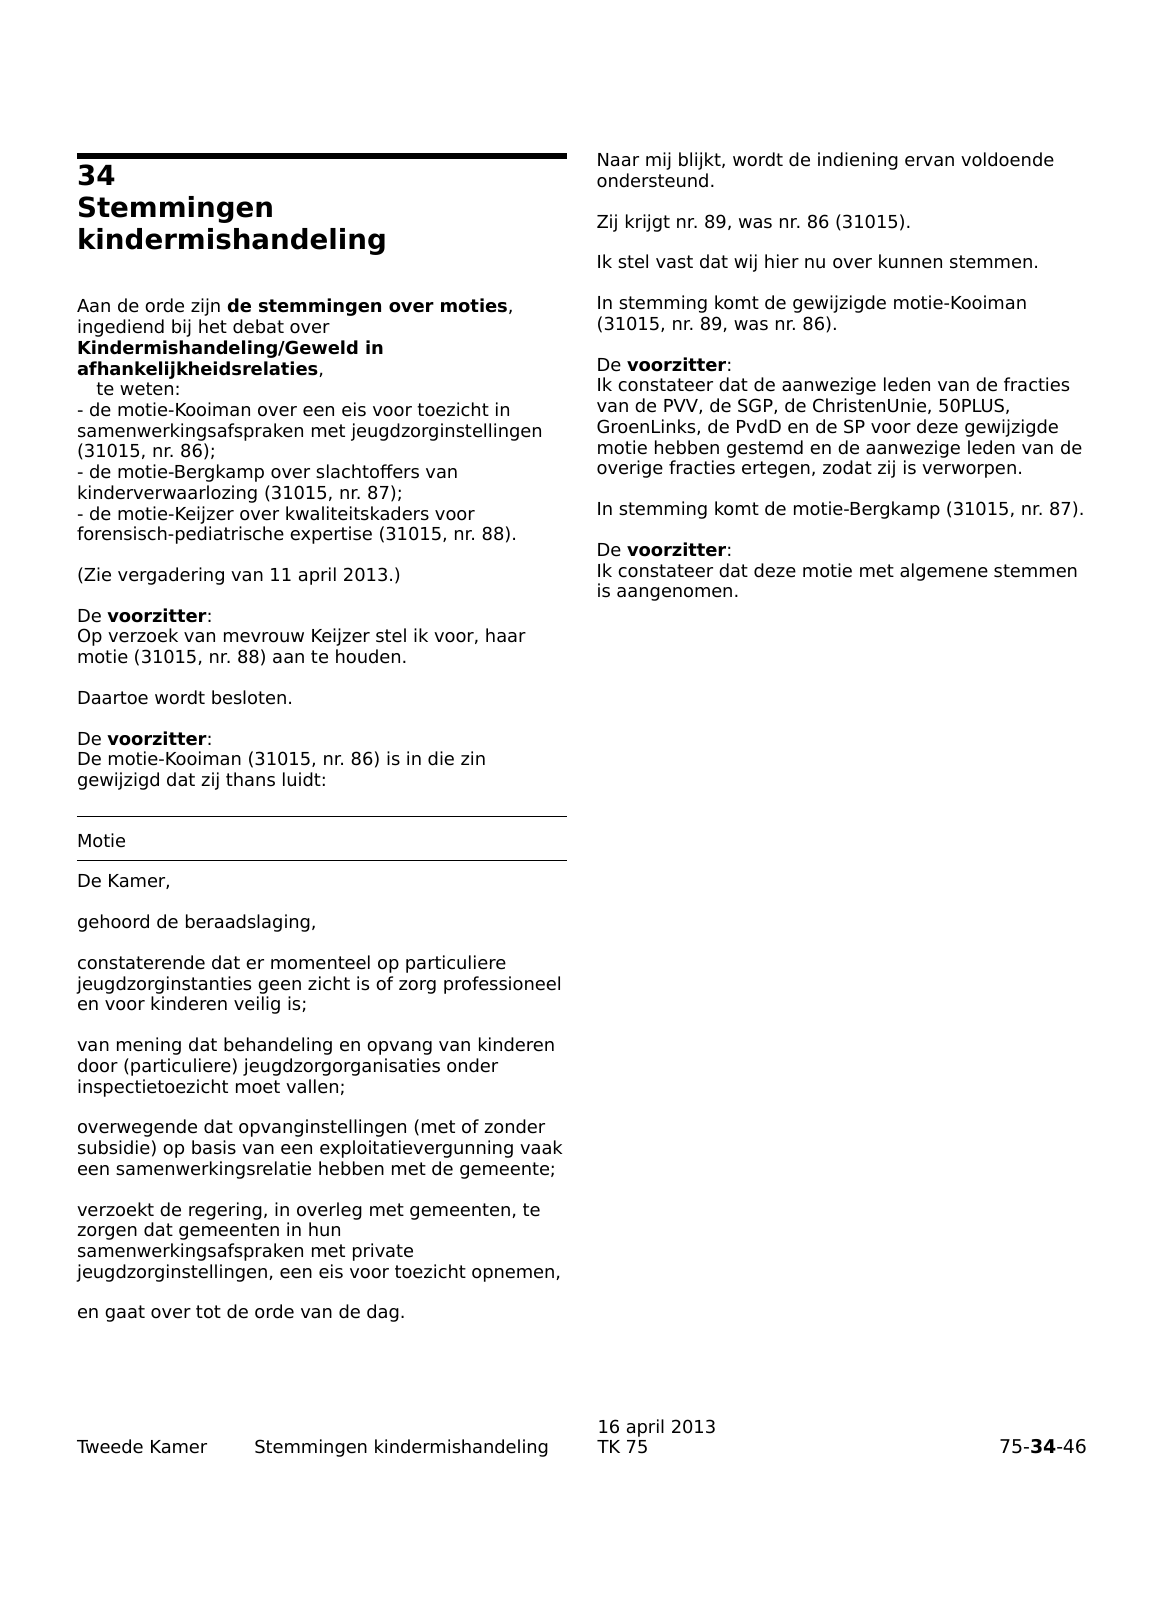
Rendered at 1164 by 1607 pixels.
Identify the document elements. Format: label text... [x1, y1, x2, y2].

text Daartoe wordt besloten. [77, 688, 567, 708]
text Motie [77, 831, 567, 851]
text De voorzitter: [77, 606, 567, 626]
text De Kamer, [77, 871, 567, 892]
text - de motie-Keijzer over kwaliteitskaders voor forensisch-pediatrische expertise (31015, nr. 88). [77, 503, 567, 545]
text Op verzoek van mevrouw Keijzer stel ik voor, haar motie (31015, nr. 88) aan te houden. [77, 626, 567, 668]
text en gaat over tot de orde van de dag. [77, 1302, 567, 1323]
text te weten: [77, 379, 567, 400]
text - de motie-Bergkamp over slachtoffers van kinderverwaarlozing (31015, nr. 87); [77, 462, 567, 503]
text - de motie-Kooiman over een eis voor toezicht in samenwerkingsafspraken met jeugdzorginstellingen (31015, nr. 86); [77, 400, 567, 462]
text gehoord de beraadslaging, [77, 912, 567, 933]
text De motie-Kooiman (31015, nr. 86) is in die zin gewijzigd dat zij thans luidt: [77, 749, 567, 791]
text Zij krijgt nr. 89, was nr. 86 (31015). [596, 212, 1087, 232]
text De voorzitter: [596, 540, 1087, 560]
title 34 Stemmingen kindermishandeling [77, 159, 567, 256]
text overwegende dat opvanginstellingen (met of zonder subsidie) op basis van een exploitatievergunning vaak een samenwerkingsrelatie hebben met de gemeente; [77, 1117, 567, 1179]
text Aan de orde zijn de stemmingen over moties, ingediend bij het debat over Kindermishandeling/Geweld in afhankelijkheidsrelaties, [77, 296, 567, 379]
text De voorzitter: [77, 728, 567, 749]
text (Zie vergadering van 11 april 2013.) [77, 565, 567, 586]
text Naar mij blijkt, wordt de indiening ervan voldoende ondersteund. [596, 150, 1087, 192]
text Ik stel vast dat wij hier nu over kunnen stemmen. [596, 252, 1087, 273]
text De voorzitter: [596, 354, 1087, 375]
text verzoekt de regering, in overleg met gemeenten, te zorgen dat gemeenten in hun samenwerkingsafspraken met private jeugdzorginstellingen, een eis voor toezicht opnemen, [77, 1199, 567, 1282]
text In stemming komt de gewijzigde motie-Kooiman (31015, nr. 89, was nr. 86). [596, 293, 1087, 334]
text van mening dat behandeling en opvang van kinderen door (particuliere) jeugdzorgorganisaties onder inspectietoezicht moet vallen; [77, 1035, 567, 1097]
text Ik constateer dat deze motie met algemene stemmen is aangenomen. [596, 560, 1087, 602]
text constaterende dat er momenteel op particuliere jeugdzorginstanties geen zicht is of zorg professioneel en voor kinderen veilig is; [77, 953, 567, 1015]
text In stemming komt de motie-Bergkamp (31015, nr. 87). [596, 499, 1087, 520]
text Ik constateer dat de aanwezige leden van de fracties van de PVV, de SGP, de ChristenUnie, 50PLUS, GroenLinks, de PvdD en de SP voor deze gewijzigde motie hebben gestemd en de aanwezige leden van de overige fracties ertegen, zodat zij is verworpen. [596, 375, 1087, 479]
